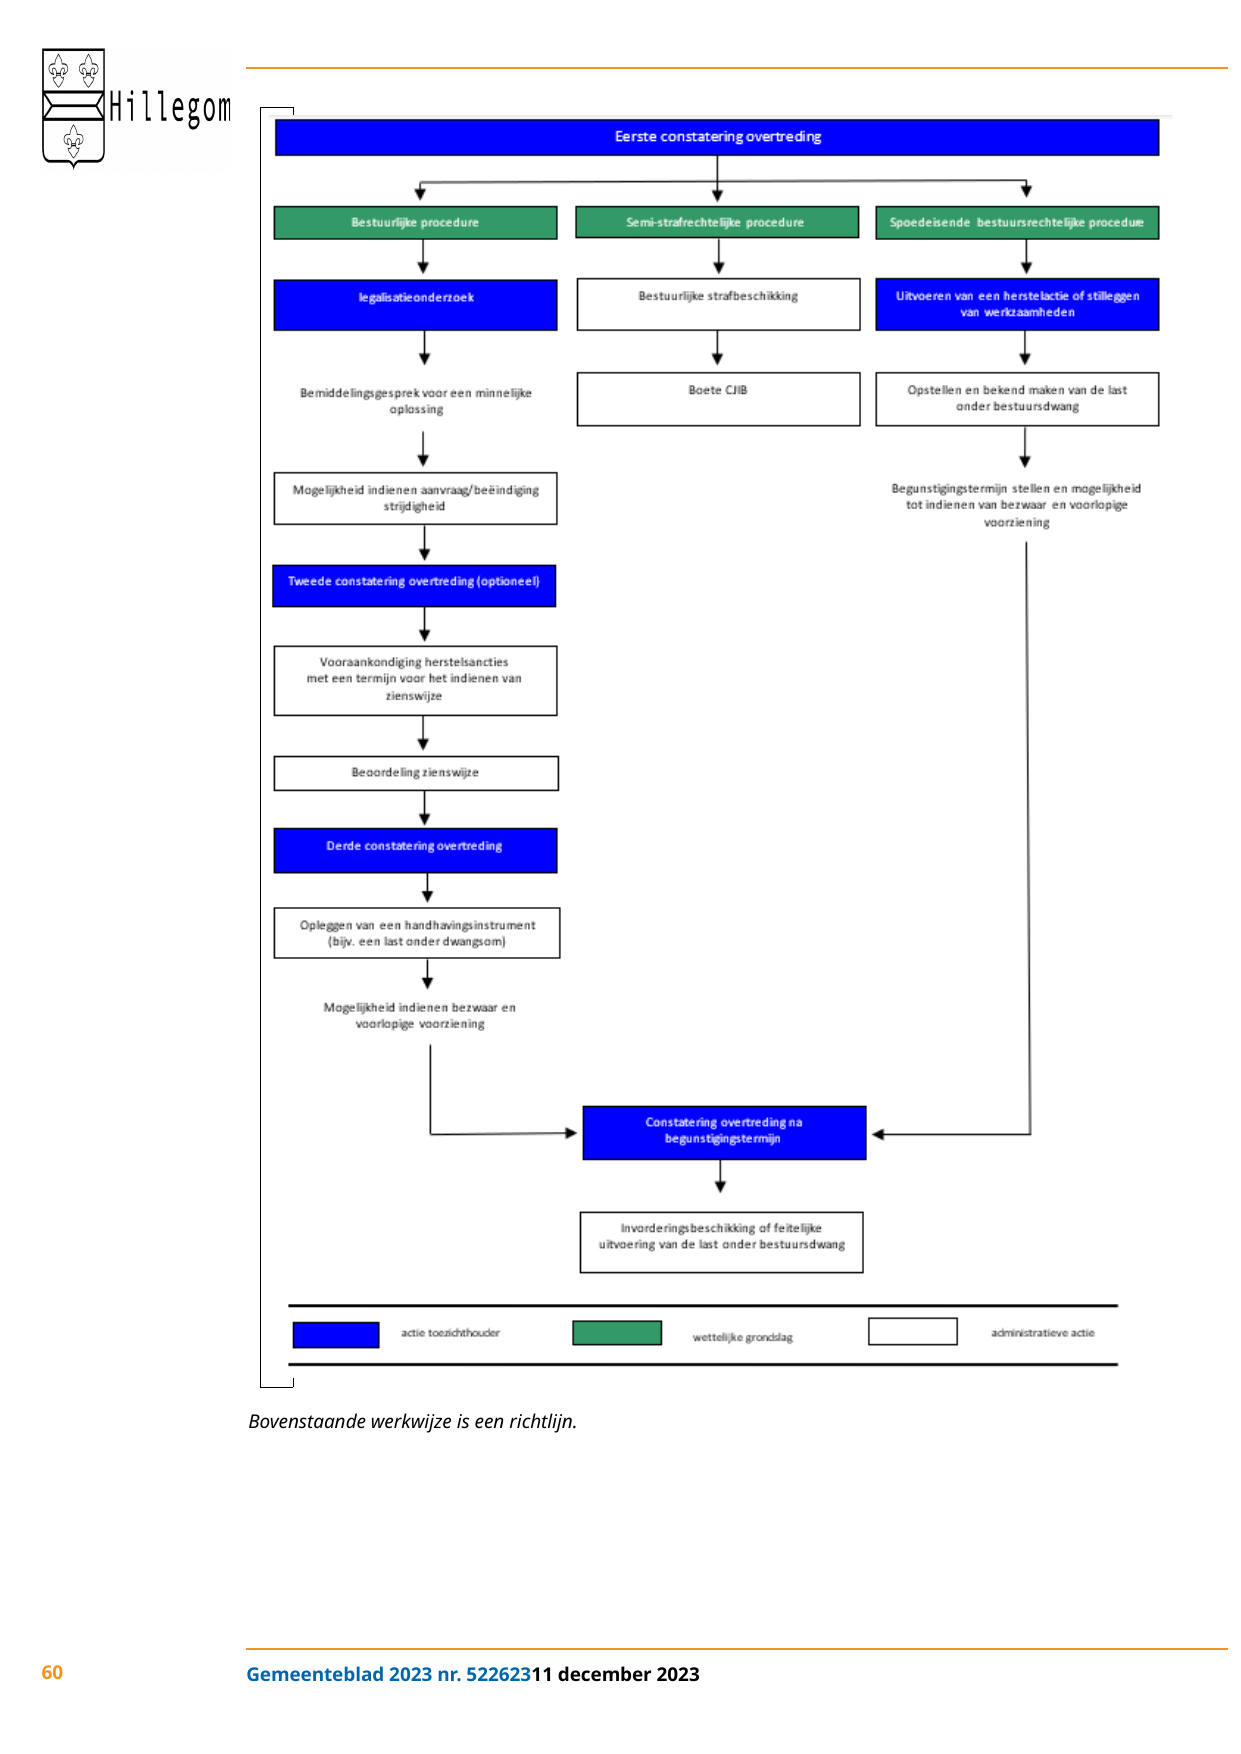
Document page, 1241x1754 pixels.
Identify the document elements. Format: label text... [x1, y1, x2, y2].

text Bovenstaande werkwijze is een richtlijn. [248, 1408, 1152, 1434]
picture [268, 115, 1173, 1378]
picture [41, 47, 231, 172]
